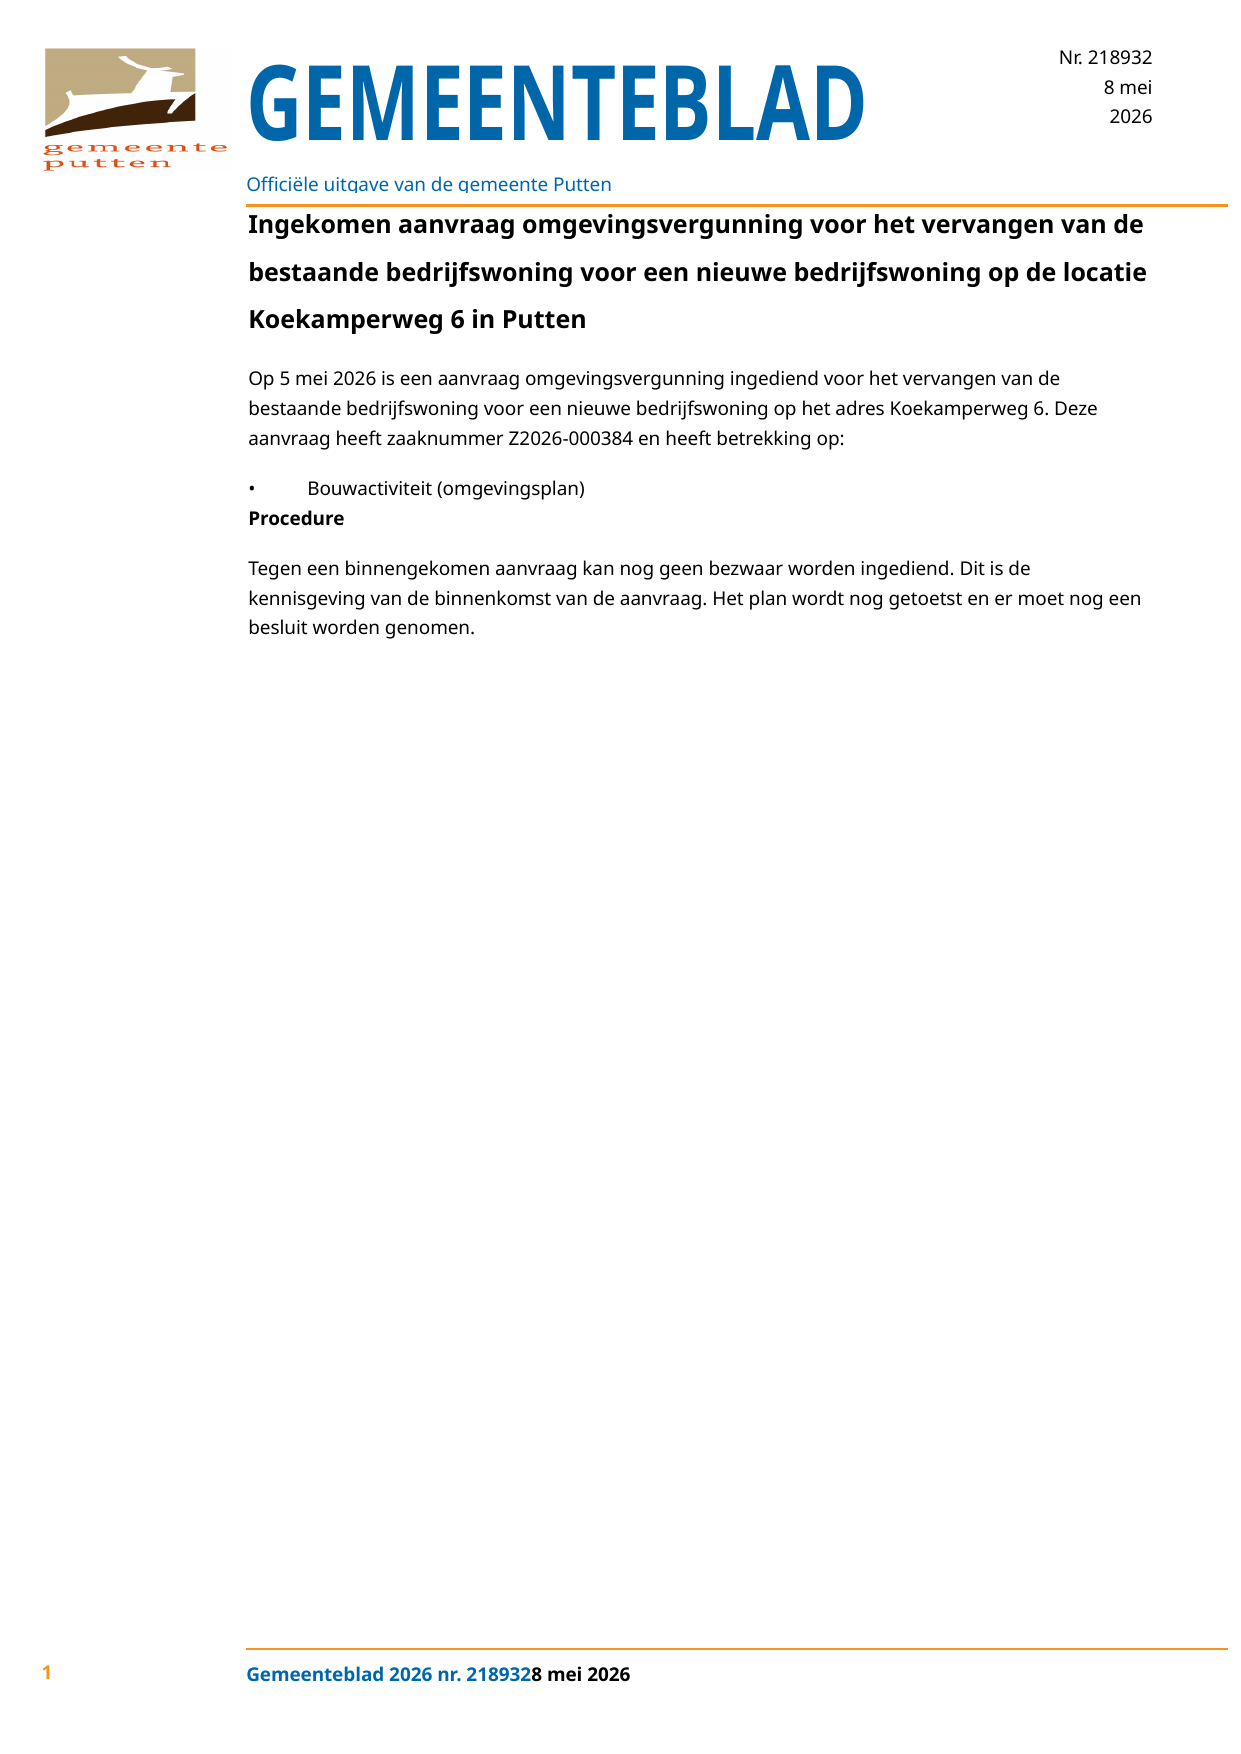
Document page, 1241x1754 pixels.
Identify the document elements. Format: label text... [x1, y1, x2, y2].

picture [41, 47, 231, 172]
text Op 5 mei 2026 is een aanvraag omgevingsvergunning ingediend voor het vervangen van de bestaande bedrijfswoning voor een nieuwe bedrijfswoning op het adres Koekamperweg 6. Deze aanvraag heeft zaaknummer Z2026-000384 en heeft betrekking op: [248, 366, 1152, 450]
list Bouwactiviteit (omgevingsplan) [248, 475, 1152, 501]
text Ingekomen aanvraag omgevingsvergunning voor het vervangen van de bestaande bedrijfswoning voor een nieuwe bedrijfswoning op de locatie Koekamperweg 6 in Putten [248, 207, 1152, 336]
text Tegen een binnengekomen aanvraag kan nog geen bezwaar worden ingediend. Dit is de kennisgeving van de binnenkomst van de aanvraag. Het plan wordt nog getoetst en er moet nog een besluit worden genomen. [248, 555, 1152, 640]
text Procedure [248, 505, 1152, 530]
